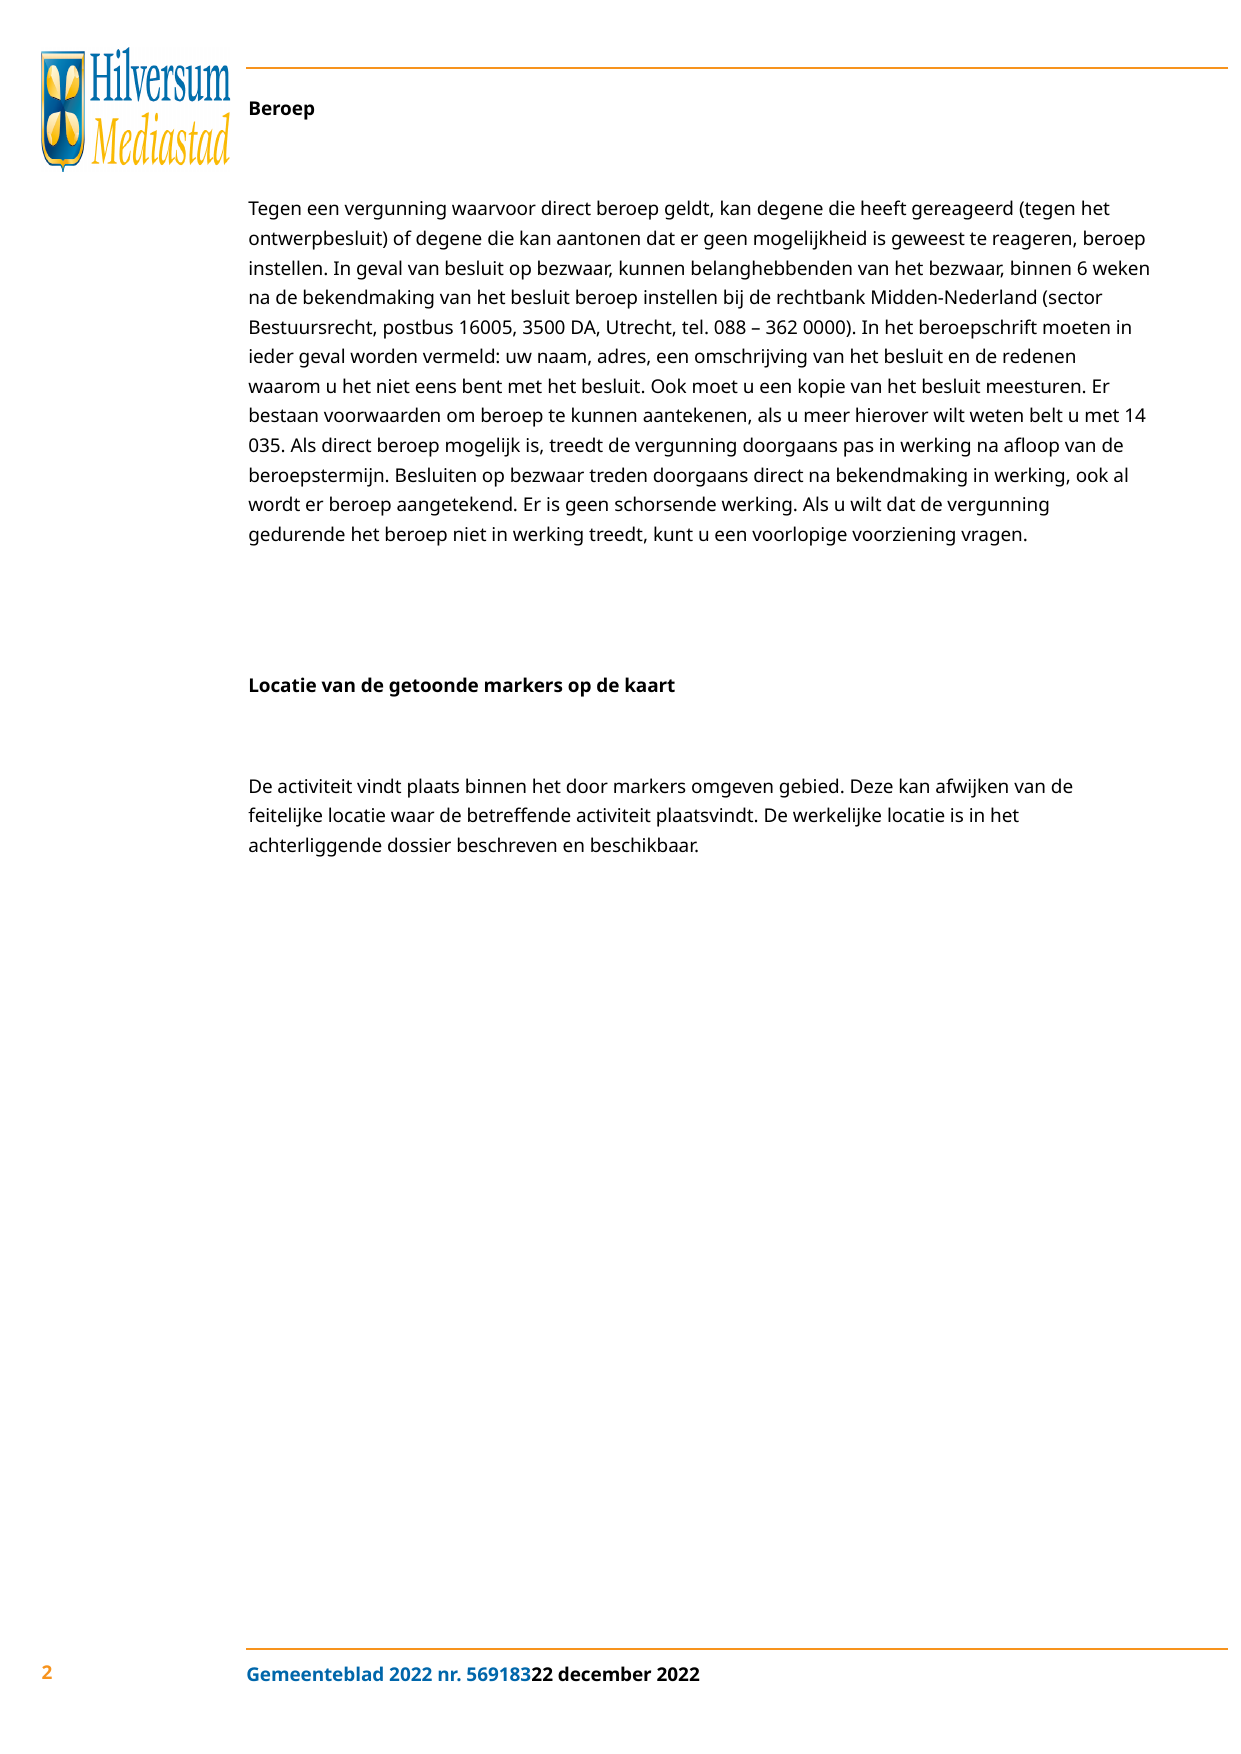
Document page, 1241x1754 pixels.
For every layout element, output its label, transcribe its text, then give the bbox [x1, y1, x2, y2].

picture [41, 47, 231, 172]
text Beroep [248, 95, 1152, 121]
text De activiteit vindt plaats binnen het door markers omgeven gebied. Deze kan afwijken van de feitelijke locatie waar de betreffende activiteit plaatsvindt. De werkelijke locatie is in het achterliggende dossier beschreven en beschikbaar. [248, 773, 1152, 858]
text Locatie van de getoonde markers op de kaart [248, 672, 1152, 698]
text Tegen een vergunning waarvoor direct beroep geldt, kan degene die heeft gereageerd (tegen het ontwerpbesluit) of degene die kan aantonen dat er geen mogelijkheid is geweest te reageren, beroep instellen. In geval van besluit op bezwaar, kunnen belanghebbenden van het bezwaar, binnen 6 weken na de bekendmaking van het besluit beroep instellen bij de rechtbank Midden-Nederland (sector Bestuursrecht, postbus 16005, 3500 DA, Utrecht, tel. 088 – 362 0000). In het beroepschrift moeten in ieder geval worden vermeld: uw naam, adres, een omschrijving van het besluit en de redenen waarom u het niet eens bent met het besluit. Ook moet u een kopie van het besluit meesturen. Er bestaan voorwaarden om beroep te kunnen aantekenen, als u meer hierover wilt weten belt u met 14 035. Als direct beroep mogelijk is, treedt de vergunning doorgaans pas in werking na afloop van de beroepstermijn. Besluiten op bezwaar treden doorgaans direct na bekendmaking in werking, ook al wordt er beroep aangetekend. Er is geen schorsende werking. Als u wilt dat de vergunning gedurende het beroep niet in werking treedt, kunt u een voorlopige voorziening vragen. [248, 196, 1152, 547]
